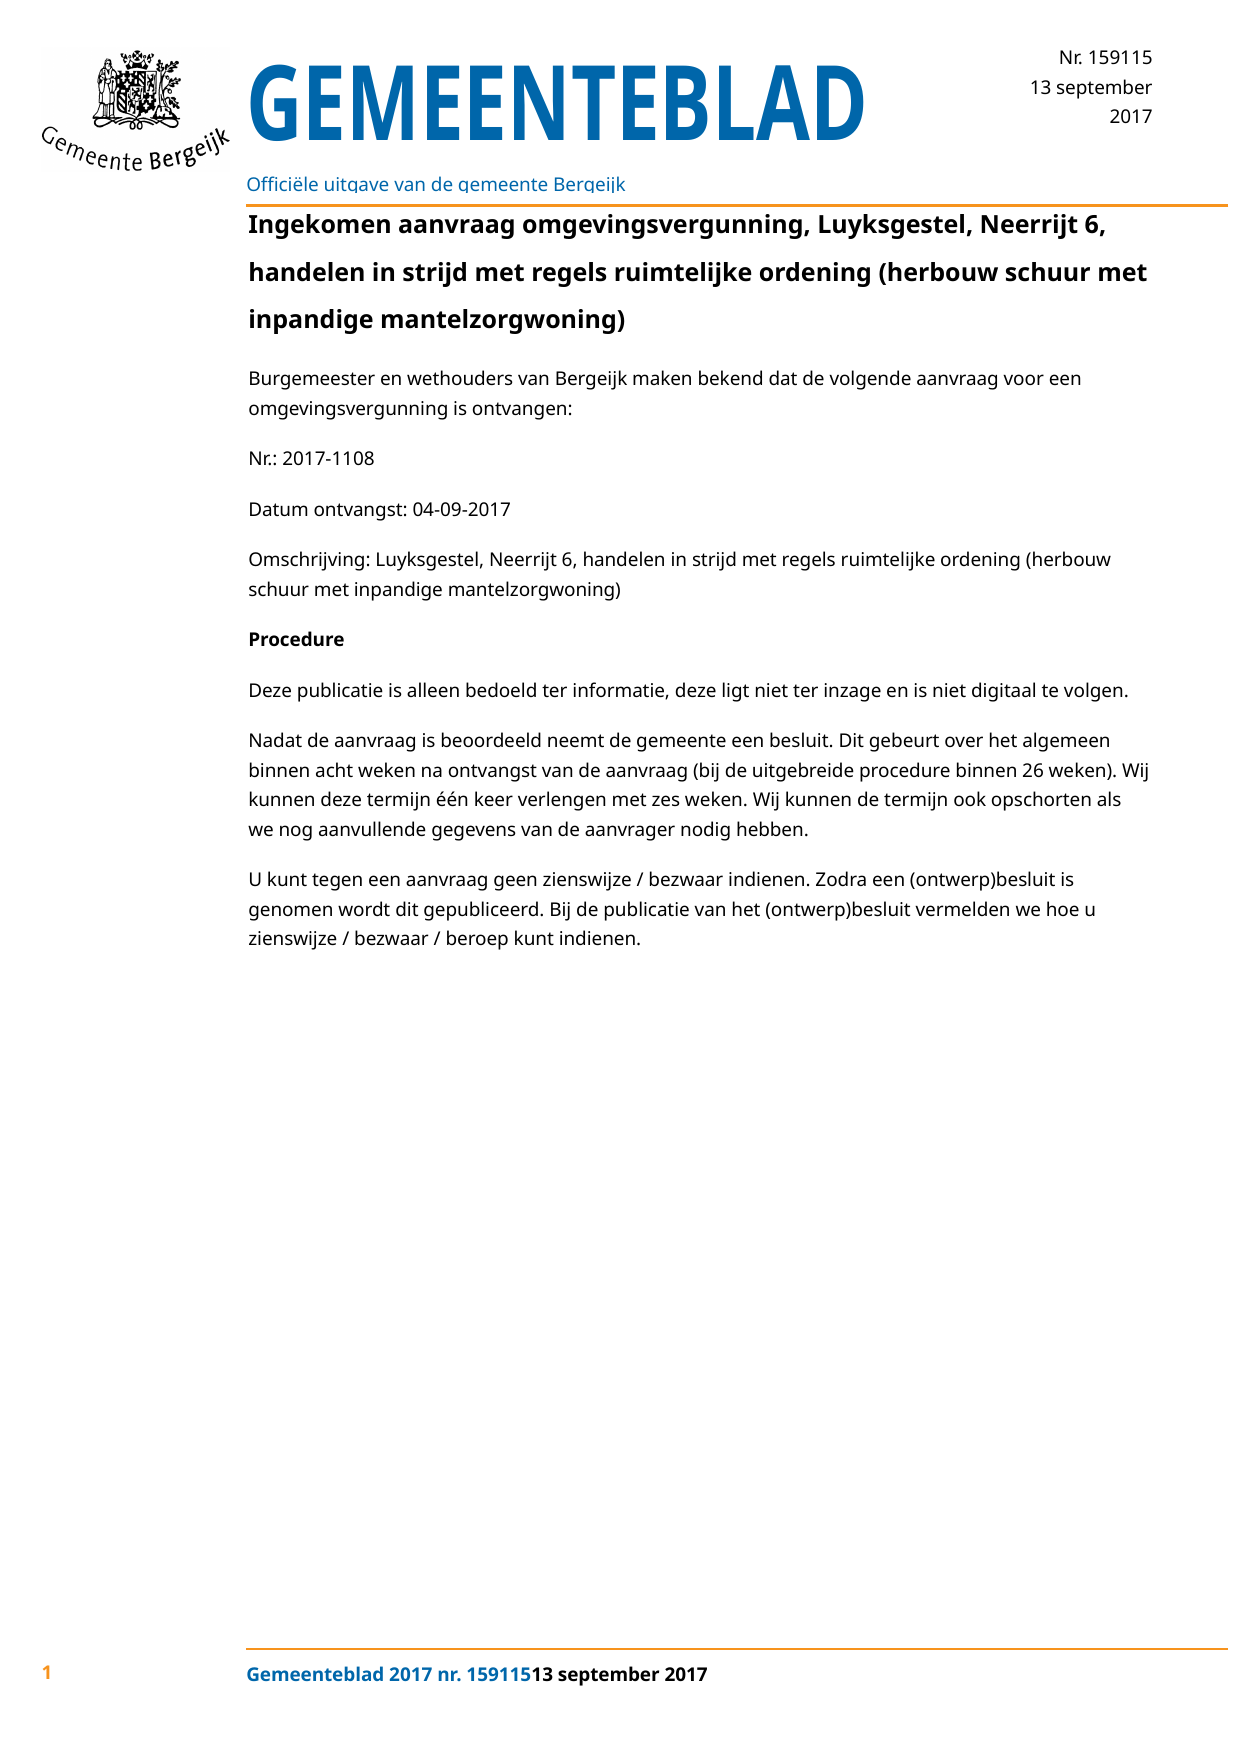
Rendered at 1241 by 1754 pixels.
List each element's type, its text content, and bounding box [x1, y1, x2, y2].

text U kunt tegen een aanvraag geen zienswijze / bezwaar indienen. Zodra een (ontwerp)besluit is genomen wordt dit gepubliceerd. Bij de publicatie van het (ontwerp)besluit vermelden we hoe u zienswijze / bezwaar / beroep kunt indienen. [248, 866, 1152, 951]
text Deze publicatie is alleen bedoeld ter informatie, deze ligt niet ter inzage en is niet digitaal te volgen. [248, 677, 1152, 702]
text Burgemeester en wethouders van Bergeijk maken bekend dat de volgende aanvraag voor een omgevingsvergunning is ontvangen: [248, 366, 1152, 421]
text Procedure [248, 626, 1152, 652]
text Omschrijving: Luyksgestel, Neerrijt 6, handelen in strijd met regels ruimtelijke ordening (herbouw schuur met inpandige mantelzorgwoning) [248, 546, 1152, 602]
text Nadat de aanvraag is beoordeeld neemt de gemeente een besluit. Dit gebeurt over het algemeen binnen acht weken na ontvangst van de aanvraag (bij de uitgebreide procedure binnen 26 weken). Wij kunnen deze termijn één keer verlengen met zes weken. Wij kunnen de termijn ook opschorten als we nog aanvullende gegevens van de aanvrager nodig hebben. [248, 727, 1152, 842]
text Nr.: 2017-1108 [248, 446, 1152, 471]
text Datum ontvangst: 04-09-2017 [248, 496, 1152, 522]
text Ingekomen aanvraag omgevingsvergunning, Luyksgestel, Neerrijt 6, handelen in strijd met regels ruimtelijke ordening (herbouw schuur met inpandige mantelzorgwoning) [248, 207, 1152, 336]
picture [41, 47, 231, 172]
